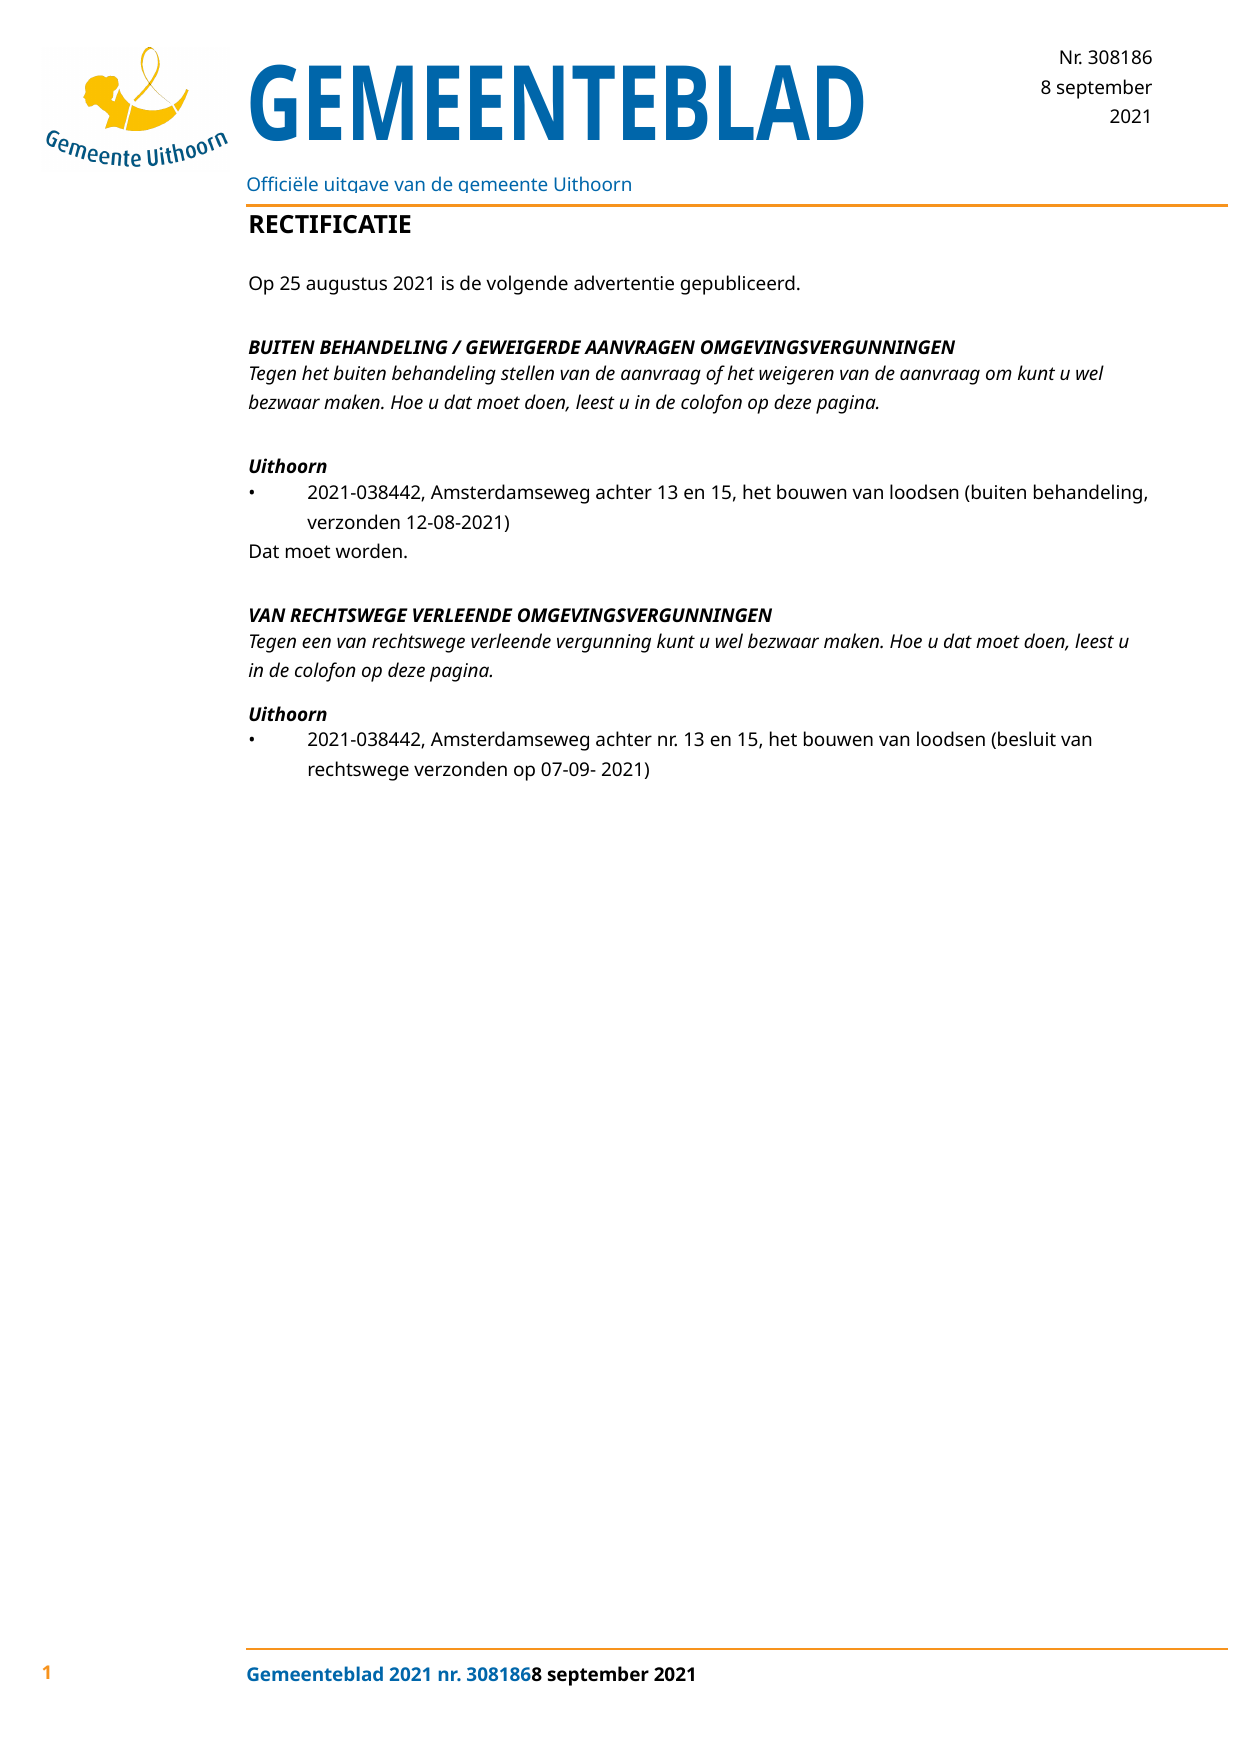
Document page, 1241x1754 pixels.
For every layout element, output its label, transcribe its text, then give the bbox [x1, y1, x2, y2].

picture [41, 47, 231, 172]
text RECTIFICATIE [248, 207, 1152, 241]
text Uithoorn [248, 701, 1152, 727]
text Tegen het buiten behandeling stellen van de aanvraag of het weigeren van de aanvraag om kunt u wel bezwaar maken. Hoe u dat moet doen, leest u in de colofon op deze pagina. [248, 360, 1152, 415]
text Tegen een van rechtswege verleende vergunning kunt u wel bezwaar maken. Hoe u dat moet doen, leest u in de colofon op deze pagina. [248, 628, 1152, 683]
text Uithoorn [248, 453, 1152, 479]
text VAN RECHTSWEGE VERLEENDE OMGEVINGSVERGUNNINGEN [248, 602, 1152, 628]
text Op 25 augustus 2021 is de volgende advertentie gepubliceerd. [248, 270, 1152, 296]
text Dat moet worden. [248, 538, 1152, 564]
list 2021-038442, Amsterdamseweg achter 13 en 15, het bouwen van loodsen (buiten behandeling, verzonden 12-08-2021) [248, 479, 1152, 534]
list 2021-038442, Amsterdamseweg achter nr. 13 en 15, het bouwen van loodsen (besluit van rechtswege verzonden op 07-09- 2021) [248, 727, 1152, 782]
text BUITEN BEHANDELING / GEWEIGERDE AANVRAGEN OMGEVINGSVERGUNNINGEN [248, 334, 1152, 360]
